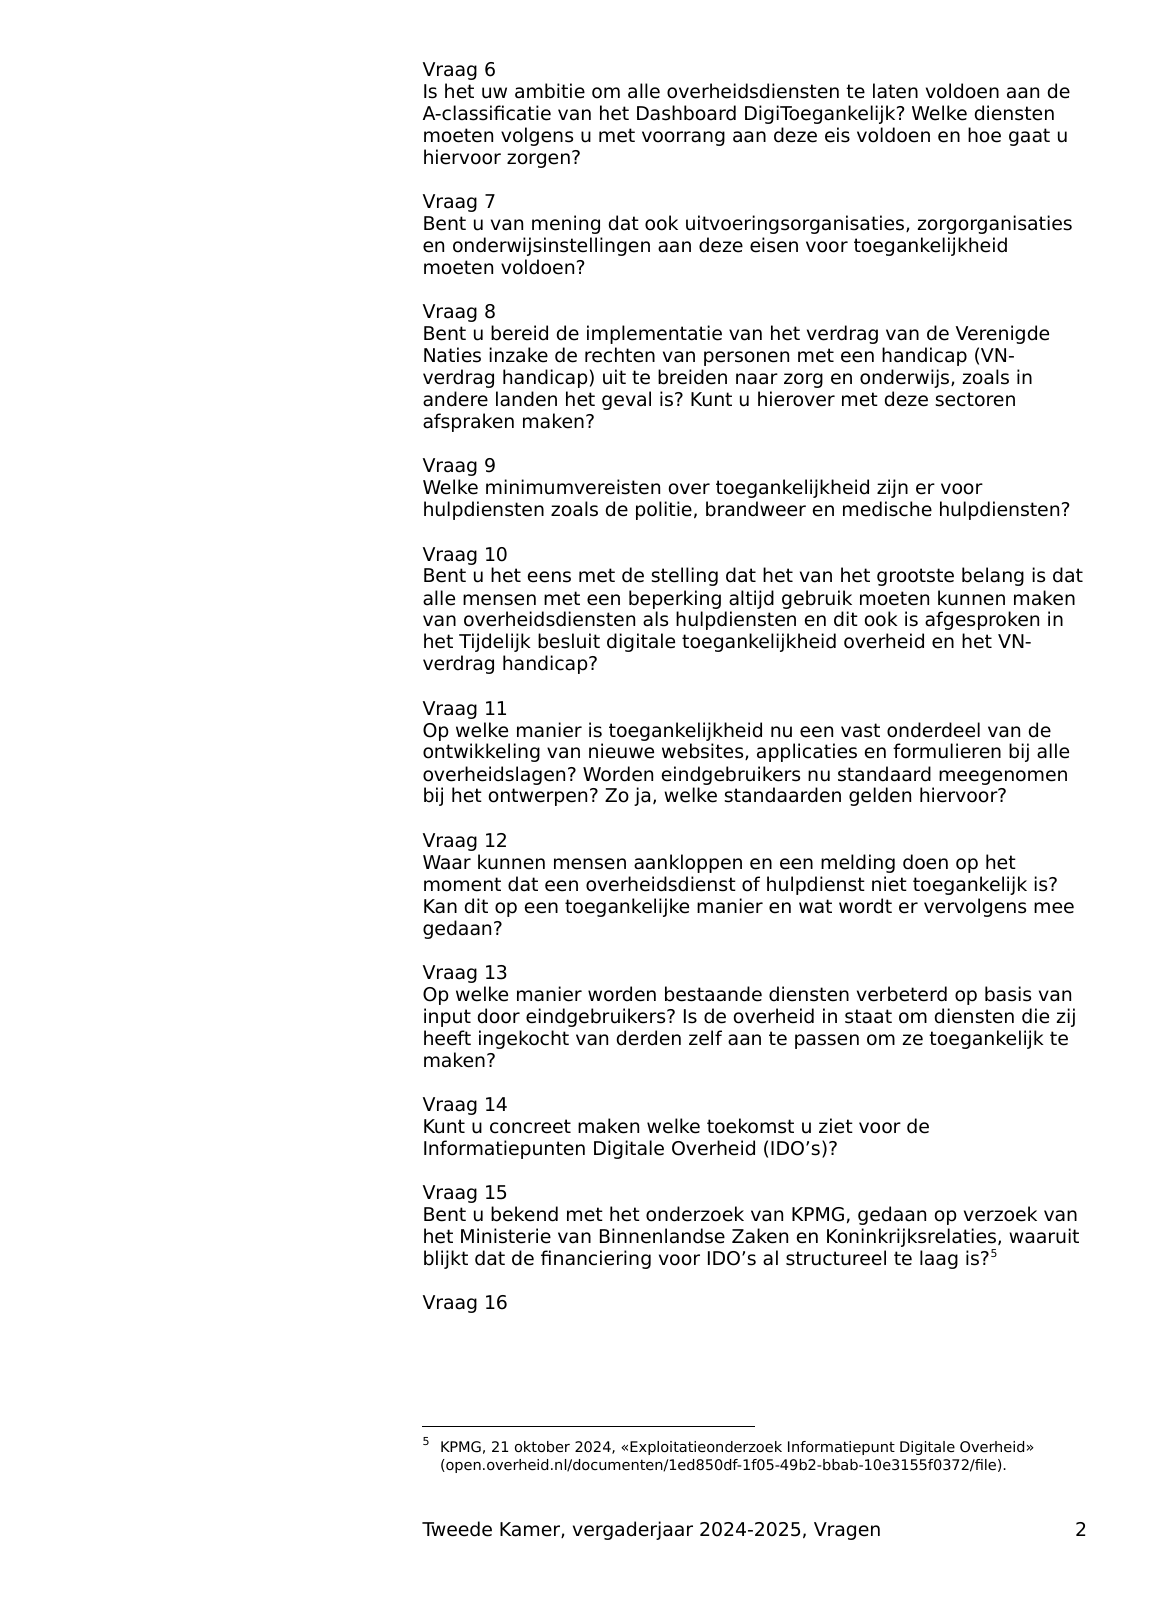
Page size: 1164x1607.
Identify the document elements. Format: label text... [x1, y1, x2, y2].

text Vraag 9 [422, 455, 1087, 477]
text Kunt u concreet maken welke toekomst u ziet voor de Informatiepunten Digitale Overheid (IDO’s)? [422, 1116, 1087, 1160]
text Vraag 10 [422, 543, 1087, 565]
text Vraag 6 [422, 59, 1087, 81]
text Op welke manier worden bestaande diensten verbeterd op basis van input door eindgebruikers? Is de overheid in staat om diensten die zij heeft ingekocht van derden zelf aan te passen om ze toegankelijk te maken? [422, 984, 1087, 1072]
text Vraag 11 [422, 697, 1087, 719]
text Vraag 7 [422, 191, 1087, 213]
text Vraag 14 [422, 1094, 1087, 1116]
text Vraag 13 [422, 962, 1087, 984]
text KPMG, 21 oktober 2024, «Exploitatieonderzoek Informatiepunt Digitale Overheid» (open.overheid.nl/documenten/1ed850df-1f05-49b2-bbab-10e3155f0372/file). [422, 1435, 1087, 1474]
text Bent u van mening dat ook uitvoeringsorganisaties, zorgorganisaties en onderwijsinstellingen aan deze eisen voor toegankelijkheid moeten voldoen? [422, 213, 1087, 279]
text Bent u bereid de implementatie van het verdrag van de Verenigde Naties inzake de rechten van personen met een handicap (VN-verdrag handicap) uit te breiden naar zorg en onderwijs, zoals in andere landen het geval is? Kunt u hierover met deze sectoren afspraken maken? [422, 323, 1087, 433]
text Bent u het eens met de stelling dat het van het grootste belang is dat alle mensen met een beperking altijd gebruik moeten kunnen maken van overheidsdiensten als hulpdiensten en dit ook is afgesproken in het Tijdelijk besluit digitale toegankelijkheid overheid en het VN-verdrag handicap? [422, 565, 1087, 675]
text Welke minimumvereisten over toegankelijkheid zijn er voor hulpdiensten zoals de politie, brandweer en medische hulpdiensten? [422, 477, 1087, 521]
text Waar kunnen mensen aankloppen en een melding doen op het moment dat een overheidsdienst of hulpdienst niet toegankelijk is? Kan dit op een toegankelijke manier en wat wordt er vervolgens mee gedaan? [422, 852, 1087, 939]
text Vraag 8 [422, 301, 1087, 323]
text Op welke manier is toegankelijkheid nu een vast onderdeel van de ontwikkeling van nieuwe websites, applicaties en formulieren bij alle overheidslagen? Worden eindgebruikers nu standaard meegenomen bij het ontwerpen? Zo ja, welke standaarden gelden hiervoor? [422, 719, 1087, 807]
text Is het uw ambitie om alle overheidsdiensten te laten voldoen aan de A-classificatie van het Dashboard DigiToegankelijk? Welke diensten moeten volgens u met voorrang aan deze eis voldoen en hoe gaat u hiervoor zorgen? [422, 81, 1087, 169]
text Vraag 15 [422, 1182, 1087, 1204]
text Vraag 12 [422, 829, 1087, 852]
text Vraag 16 [422, 1292, 1087, 1314]
text Bent u bekend met het onderzoek van KPMG, gedaan op verzoek van het Ministerie van Binnenlandse Zaken en Koninkrijksrelaties, waaruit blijkt dat de financiering voor IDO’s al structureel te laag is? [422, 1204, 1087, 1270]
